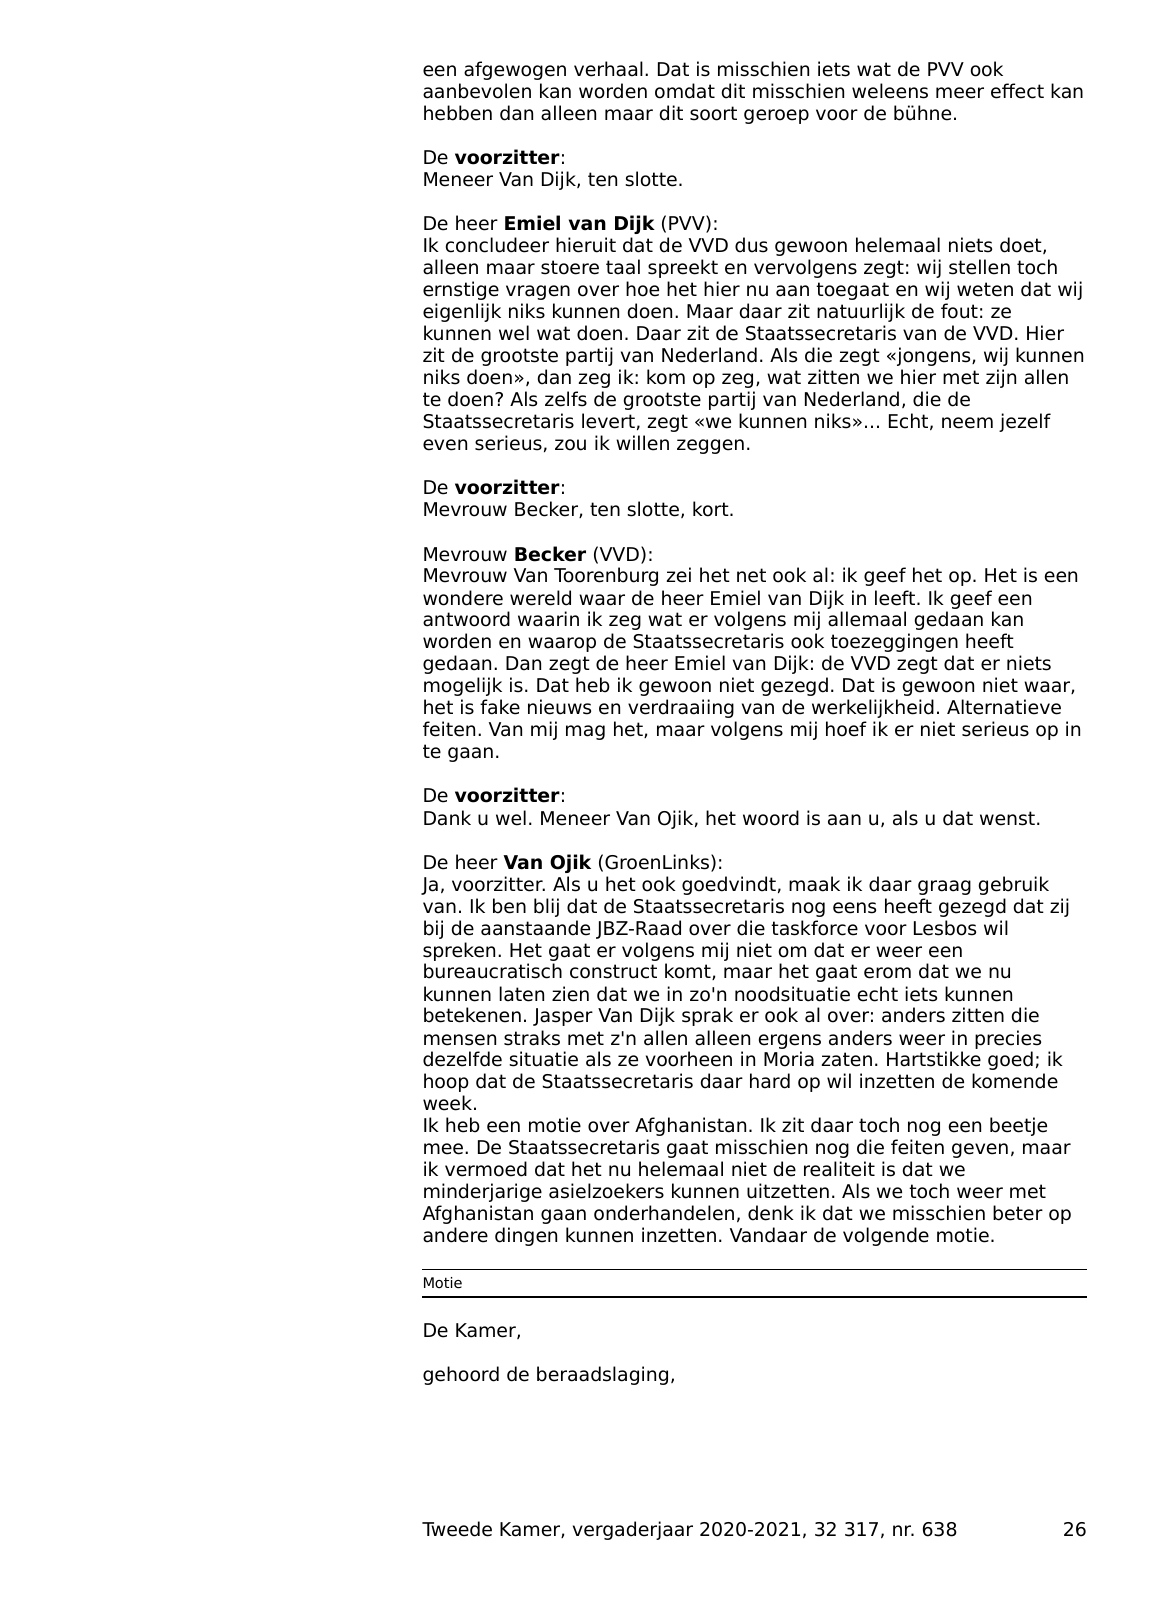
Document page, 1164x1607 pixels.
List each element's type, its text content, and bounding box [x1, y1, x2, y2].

text Mevrouw Becker (VVD): [422, 543, 1087, 565]
text De voorzitter: [422, 147, 1087, 169]
text De heer Emiel van Dijk (PVV): [422, 213, 1087, 235]
text gehoord de beraadslaging, [422, 1364, 1087, 1386]
text De Kamer, [422, 1320, 1087, 1342]
text De voorzitter: [422, 477, 1087, 499]
table_header Motie [422, 1270, 1087, 1296]
text Ik concludeer hieruit dat de VVD dus gewoon helemaal niets doet, alleen maar stoere taal spreekt en vervolgens zegt: wij stellen toch ernstige vragen over hoe het hier nu aan toegaat en wij weten dat wij eigenlijk niks kunnen doen. Maar daar zit natuurlijk de fout: ze kunnen wel wat doen. Daar zit de Staatssecretaris van de VVD. Hier zit de grootste partij van Nederland. Als die zegt «jongens, wij kunnen niks doen», dan zeg ik: kom op zeg, wat zitten we hier met zijn allen te doen? Als zelfs de grootste partij van Nederland, die de Staatssecretaris levert, zegt «we kunnen niks»... Echt, neem jezelf even serieus, zou ik willen zeggen. [422, 235, 1087, 455]
text Meneer Van Dijk, ten slotte. [422, 169, 1087, 191]
text Mevrouw Van Toorenburg zei het net ook al: ik geef het op. Het is een wondere wereld waar de heer Emiel van Dijk in leeft. Ik geef een antwoord waarin ik zeg wat er volgens mij allemaal gedaan kan worden en waarop de Staatssecretaris ook toezeggingen heeft gedaan. Dan zegt de heer Emiel van Dijk: de VVD zegt dat er niets mogelijk is. Dat heb ik gewoon niet gezegd. Dat is gewoon niet waar, het is fake nieuws en verdraaiing van de werkelijkheid. Alternatieve feiten. Van mij mag het, maar volgens mij hoef ik er niet serieus op in te gaan. [422, 565, 1087, 763]
text De voorzitter: [422, 785, 1087, 807]
text De heer Van Ojik (GroenLinks): [422, 852, 1087, 873]
text Ik heb een motie over Afghanistan. Ik zit daar toch nog een beetje mee. De Staatssecretaris gaat misschien nog die feiten geven, maar ik vermoed dat het nu helemaal niet de realiteit is dat we minderjarige asielzoekers kunnen uitzetten. Als we toch weer met Afghanistan gaan onderhandelen, denk ik dat we misschien beter op andere dingen kunnen inzetten. Vandaar de volgende motie. [422, 1115, 1087, 1247]
text Mevrouw Becker, ten slotte, kort. [422, 499, 1087, 521]
text een afgewogen verhaal. Dat is misschien iets wat de PVV ook aanbevolen kan worden omdat dit misschien weleens meer effect kan hebben dan alleen maar dit soort geroep voor de bühne. [422, 59, 1087, 125]
text Ja, voorzitter. Als u het ook goedvindt, maak ik daar graag gebruik van. Ik ben blij dat de Staatssecretaris nog eens heeft gezegd dat zij bij de aanstaande JBZ-Raad over die taskforce voor Lesbos wil spreken. Het gaat er volgens mij niet om dat er weer een bureaucratisch construct komt, maar het gaat erom dat we nu kunnen laten zien dat we in zo'n noodsituatie echt iets kunnen betekenen. Jasper Van Dijk sprak er ook al over: anders zitten die mensen straks met z'n allen alleen ergens anders weer in precies dezelfde situatie als ze voorheen in Moria zaten. Hartstikke goed; ik hoop dat de Staatssecretaris daar hard op wil inzetten de komende week. [422, 873, 1087, 1115]
text Dank u wel. Meneer Van Ojik, het woord is aan u, als u dat wenst. [422, 807, 1087, 829]
